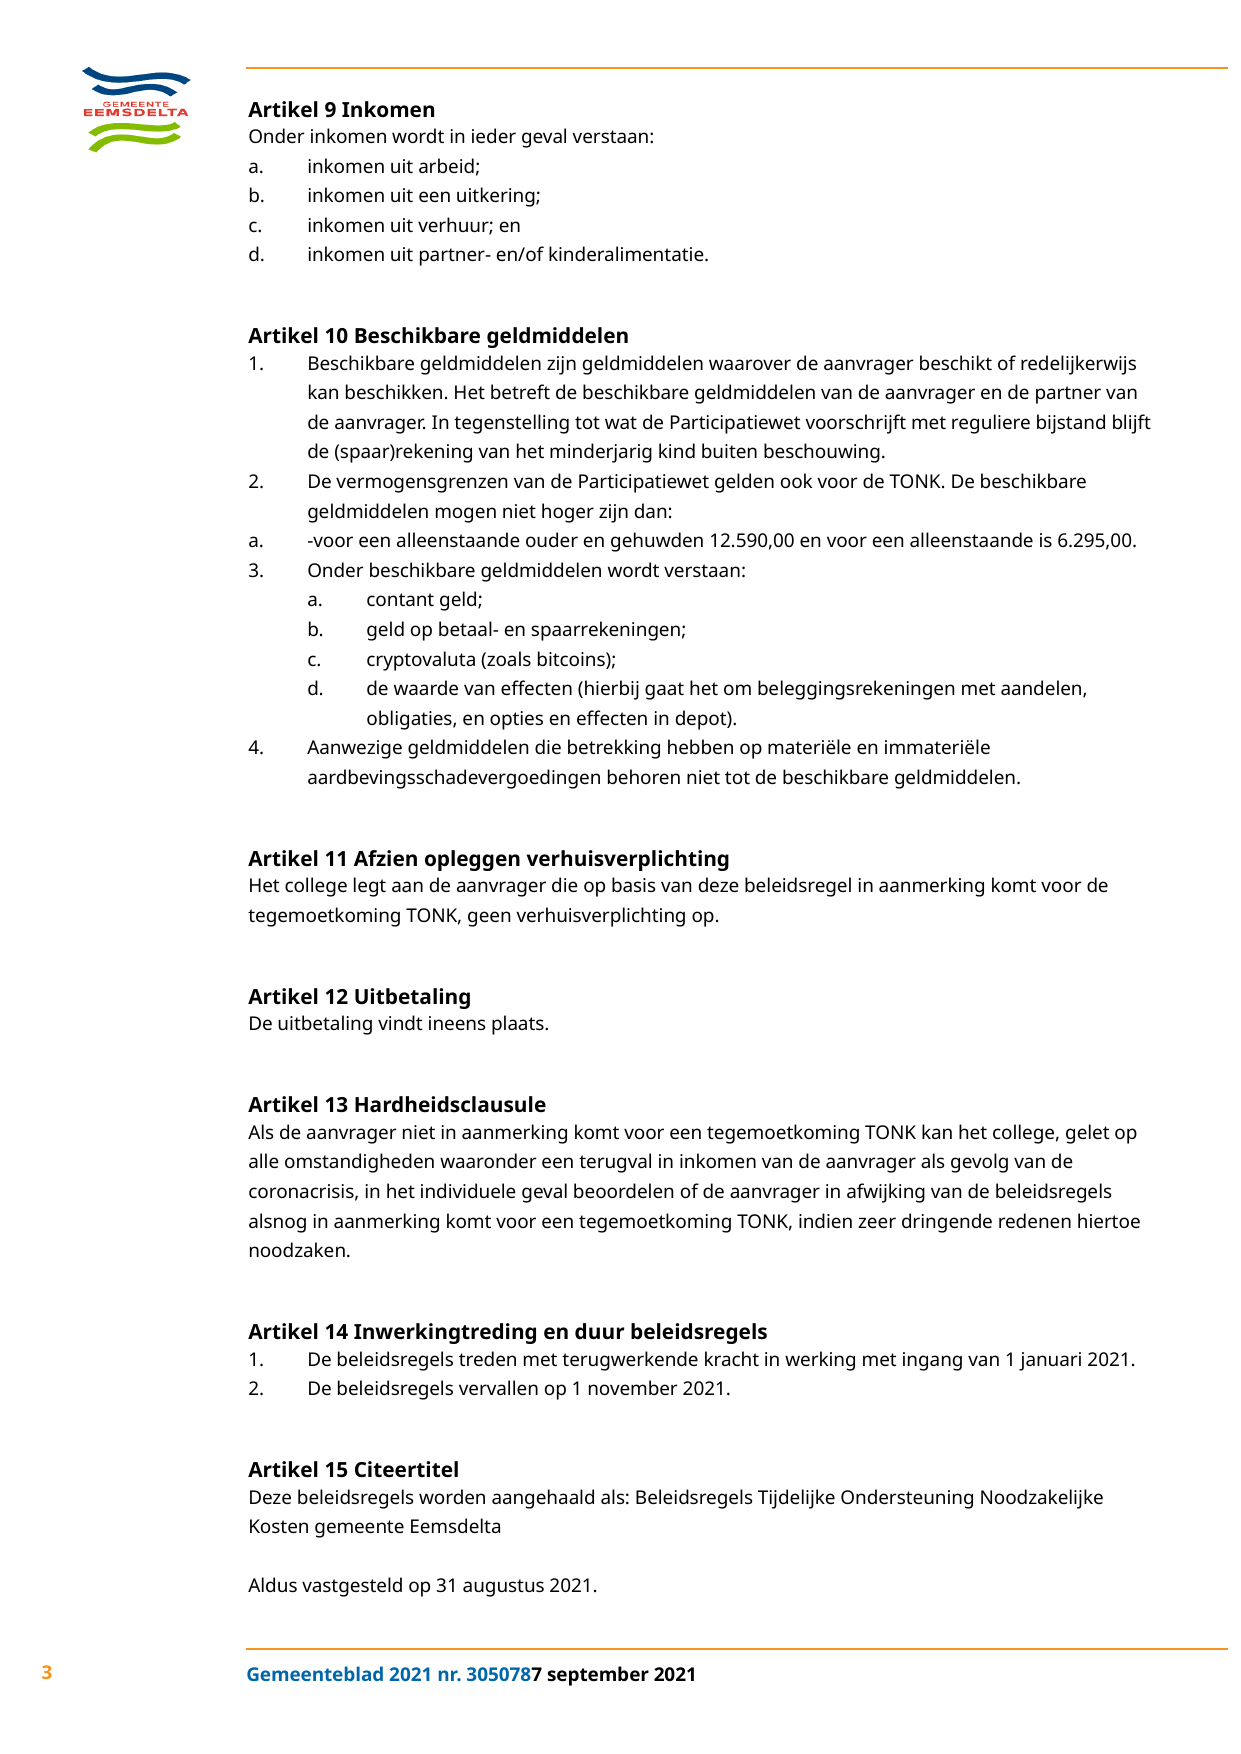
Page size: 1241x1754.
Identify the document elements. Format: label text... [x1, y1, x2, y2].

text Artikel 11 Afzien opleggen verhuisverplichting [248, 844, 1152, 873]
text Als de aanvrager niet in aanmerking komt voor een tegemoetkoming TONK kan het college, gelet op alle omstandigheden waaronder een terugval in inkomen van de aanvrager als gevolg van de coronacrisis, in het individuele geval beoordelen of de aanvrager in afwijking van de beleidsregels alsnog in aanmerking komt voor een tegemoetkoming TONK, indien zeer dringende redenen hiertoe noodzaken. [248, 1119, 1152, 1263]
list Onder beschikbare geldmiddelen wordt verstaan: [248, 557, 1152, 583]
text Artikel 14 Inwerkingtreding en duur beleidsregels [248, 1317, 1152, 1346]
list cryptovaluta (zoals bitcoins); [307, 646, 1152, 672]
list Aanwezige geldmiddelen die betrekking hebben op materiële en immateriële aardbevingsschadevergoedingen behoren niet tot de beschikbare geldmiddelen. [248, 734, 1152, 790]
text Deze beleidsregels worden aangehaald als: Beleidsregels Tijdelijke Ondersteuning Noodzakelijke Kosten gemeente Eemsdelta [248, 1484, 1152, 1539]
text Artikel 9 Inkomen [248, 95, 1152, 123]
list Beschikbare geldmiddelen zijn geldmiddelen waarover de aanvrager beschikt of redelijkerwijs kan beschikken. Het betreft de beschikbare geldmiddelen van de aanvrager en de partner van de aanvrager. In tegenstelling tot wat de Participatiewet voorschrijft met reguliere bijstand blijft de (spaar)rekening van het minderjarig kind buiten beschouwing. [248, 350, 1152, 464]
list De beleidsregels vervallen op 1 november 2021. [248, 1375, 1152, 1401]
list inkomen uit partner- en/of kinderalimentatie. [248, 242, 1152, 267]
picture [41, 47, 231, 172]
text De uitbetaling vindt ineens plaats. [248, 1011, 1152, 1036]
text Artikel 12 Uitbetaling [248, 982, 1152, 1011]
list de waarde van effecten (hierbij gaat het om beleggingsrekeningen met aandelen, obligaties, en opties en effecten in depot). [307, 675, 1152, 731]
text Het college legt aan de aanvrager die op basis van deze beleidsregel in aanmerking komt voor de tegemoetkoming TONK, geen verhuisverplichting op. [248, 873, 1152, 928]
list De beleidsregels treden met terugwerkende kracht in werking met ingang van 1 januari 2021. [248, 1346, 1152, 1372]
list inkomen uit verhuur; en [248, 212, 1152, 238]
list inkomen uit arbeid; [248, 153, 1152, 178]
text Artikel 10 Beschikbare geldmiddelen [248, 322, 1152, 350]
list geld op betaal- en spaarrekeningen; [307, 616, 1152, 642]
list De vermogensgrenzen van de Participatiewet gelden ook voor de TONK. De beschikbare geldmiddelen mogen niet hoger zijn dan: [248, 468, 1152, 524]
list contant geld; [307, 587, 1152, 612]
text Aldus vastgesteld op 31 augustus 2021. [248, 1573, 1152, 1598]
text Artikel 13 Hardheidsclausule [248, 1091, 1152, 1119]
list inkomen uit een uitkering; [248, 182, 1152, 208]
text Onder inkomen wordt in ieder geval verstaan: [248, 123, 1152, 149]
text Artikel 15 Citeertitel [248, 1455, 1152, 1484]
list -voor een alleenstaande ouder en gehuwden 12.590,00 en voor een alleenstaande is 6.295,00. [248, 527, 1152, 553]
